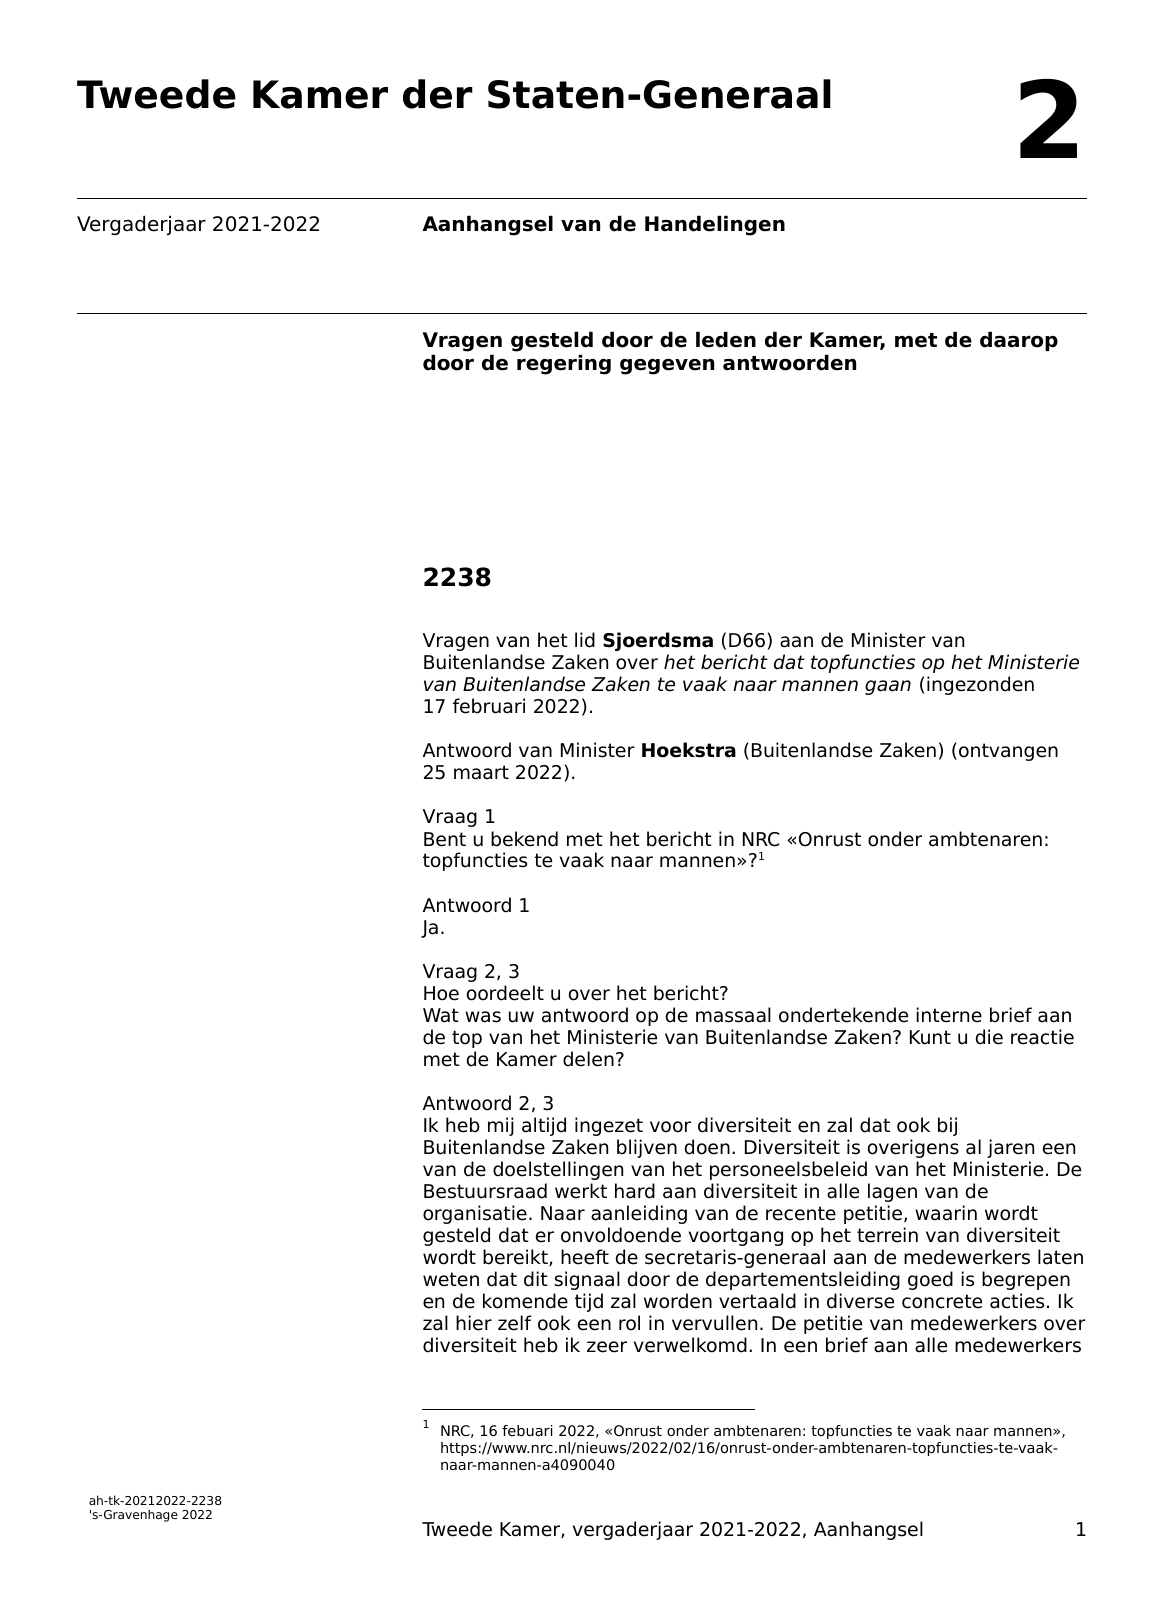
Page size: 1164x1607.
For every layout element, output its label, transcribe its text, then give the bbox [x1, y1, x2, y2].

table_cell Aanhangsel van de Handelingen [422, 199, 1087, 313]
text Antwoord 2, 3 [422, 1093, 1087, 1115]
text Ja. [422, 917, 1087, 938]
table_cell Vergaderjaar 2021-2022 [77, 199, 422, 313]
text 's-Gravenhage 2022 [88, 1508, 323, 1522]
text Bent u bekend met het bericht in NRC «Onrust onder ambtenaren: topfuncties te vaak naar mannen»? [422, 828, 1087, 872]
text NRC, 16 febuari 2022, «Onrust onder ambtenaren: topfuncties te vaak naar mannen», https://www.nrc.nl/nieuws/2022/02/16/onrust-onder-ambtenaren-topfuncties-te-vaak-naar-mannen-a4090040 [422, 1418, 1087, 1474]
text Vragen van het lid Sjoerdsma (D66) aan de Minister van Buitenlandse Zaken over het bericht dat topfuncties op het Ministerie van Buitenlandse Zaken te vaak naar mannen gaan (ingezonden 17 februari 2022). [422, 630, 1087, 718]
table_cell Vragen gesteld door de leden der Kamer, met de daarop door de regering gegeven antwoorden [422, 314, 1087, 375]
text Wat was uw antwoord op de massaal ondertekende interne brief aan de top van het Ministerie van Buitenlandse Zaken? Kunt u die reactie met de Kamer delen? [422, 1005, 1087, 1071]
text Vraag 2, 3 [422, 961, 1087, 983]
table_header 2 [886, 59, 1087, 198]
text 2238 [422, 563, 1087, 592]
text Hoe oordeelt u over het bericht? [422, 983, 1087, 1005]
table_cell [77, 314, 422, 375]
text ah-tk-20212022-2238 [88, 1494, 323, 1508]
text Ik heb mij altijd ingezet voor diversiteit en zal dat ook bij Buitenlandse Zaken blijven doen. Diversiteit is overigens al jaren een van de doelstellingen van het personeelsbeleid van het Ministerie. De Bestuursraad werkt hard aan diversiteit in alle lagen van de organisatie. Naar aanleiding van de recente petitie, waarin wordt gesteld dat er onvoldoende voortgang op het terrein van diversiteit wordt bereikt, heeft de secretaris-generaal aan de medewerkers laten weten dat dit signaal door de departementsleiding goed is begrepen en de komende tijd zal worden vertaald in diverse concrete acties. Ik zal hier zelf ook een rol in vervullen. De petitie van medewerkers over diversiteit heb ik zeer verwelkomd. In een brief aan alle medewerkers [422, 1115, 1087, 1357]
text Vraag 1 [422, 806, 1087, 828]
table_header Tweede Kamer der Staten-Generaal [77, 59, 886, 198]
text Antwoord 1 [422, 894, 1087, 917]
text Antwoord van Minister Hoekstra (Buitenlandse Zaken) (ontvangen 25 maart 2022). [422, 740, 1087, 784]
